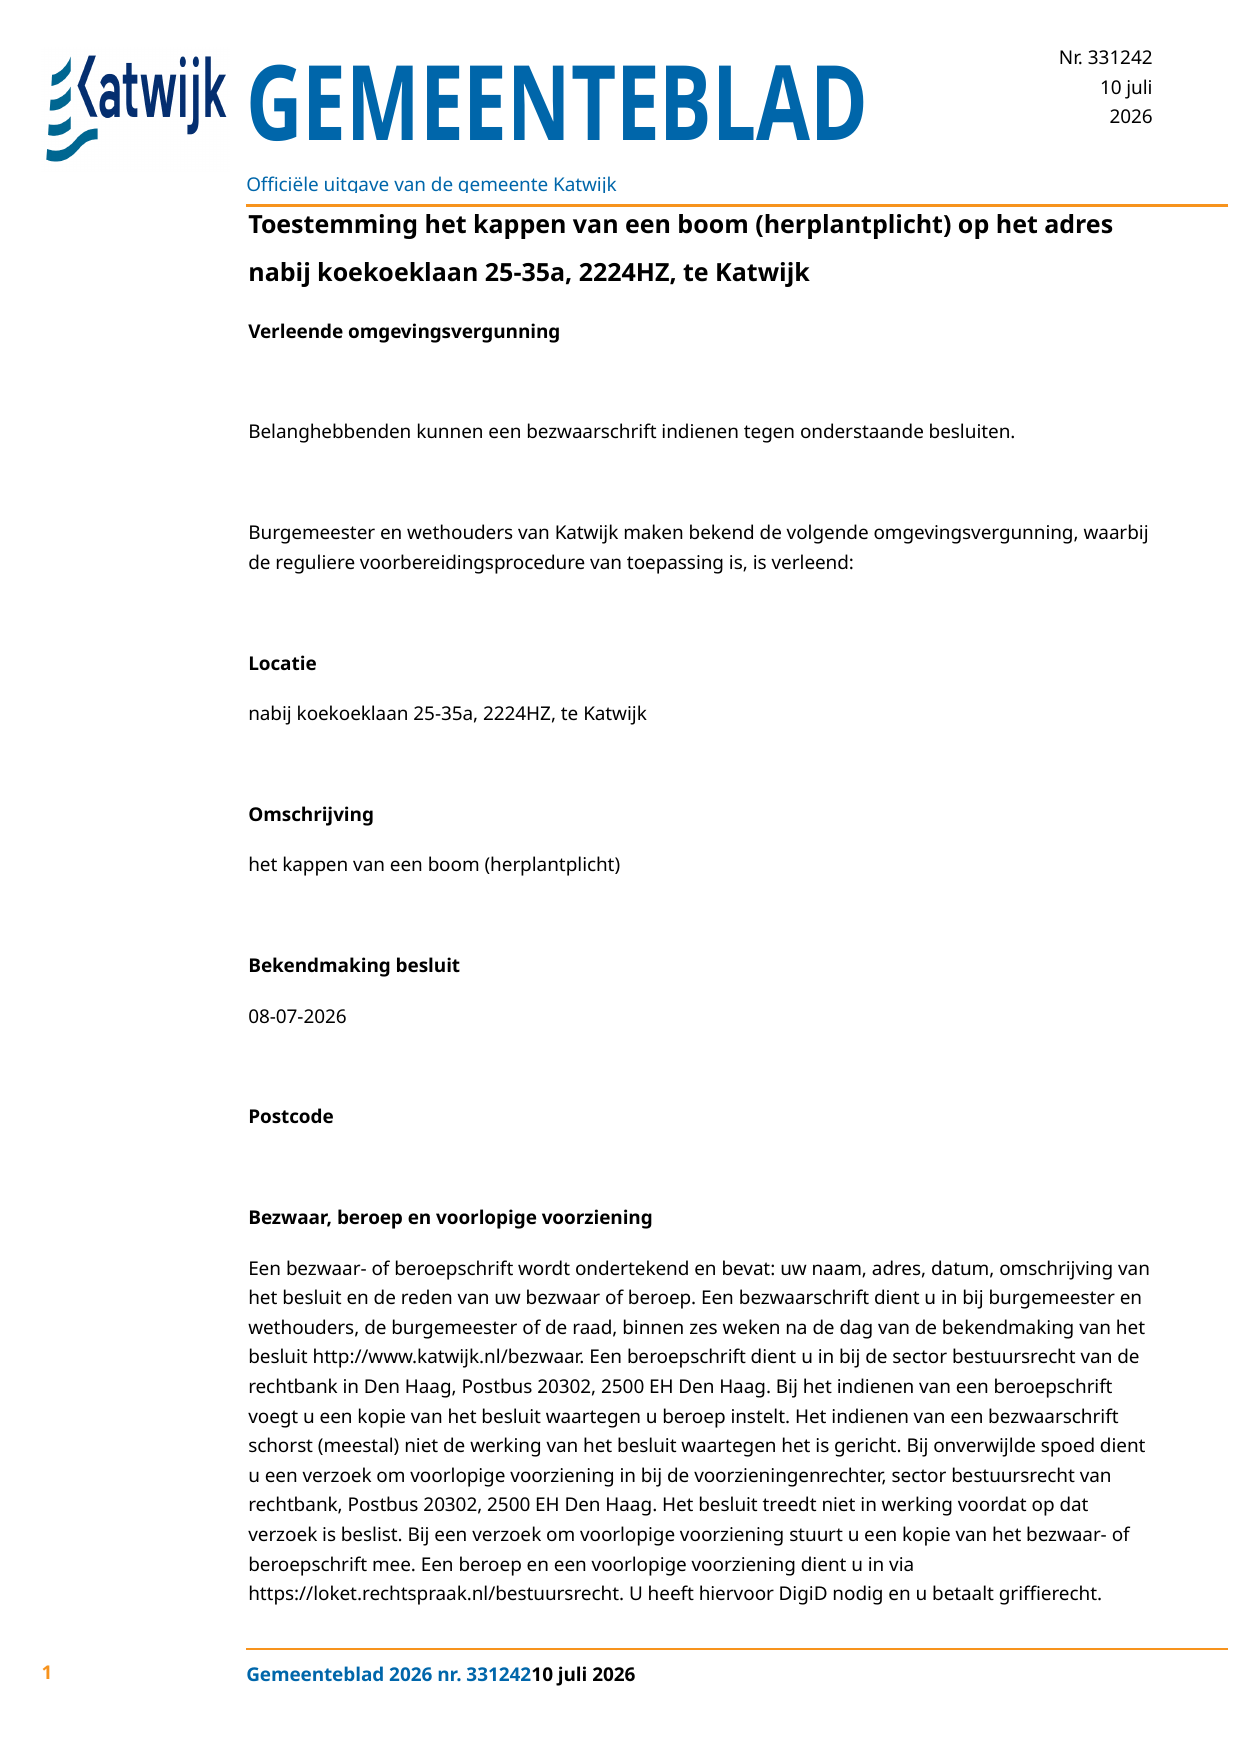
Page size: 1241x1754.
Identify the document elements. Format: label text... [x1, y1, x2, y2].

text Postcode [248, 1104, 1152, 1129]
text het kappen van een boom (herplantplicht) [248, 852, 1152, 877]
text Toestemming het kappen van een boom (herplantplicht) op het adres nabij koekoeklaan 25-35a, 2224HZ, te Katwijk [248, 207, 1152, 288]
text Een bezwaar- of beroepschrift wordt ondertekend en bevat: uw naam, adres, datum, omschrijving van het besluit en de reden van uw bezwaar of beroep. Een bezwaarschrift dient u in bij burgemeester en wethouders, de burgemeester of de raad, binnen zes weken na de dag van de bekendmaking van het besluit http://www.katwijk.nl/bezwaar. Een beroepschrift dient u in bij de sector bestuursrecht van de rechtbank in Den Haag, Postbus 20302, 2500 EH Den Haag. Bij het indienen van een beroepschrift voegt u een kopie van het besluit waartegen u beroep instelt. Het indienen van een bezwaarschrift schorst (meestal) niet de werking van het besluit waartegen het is gericht. Bij onverwijlde spoed dient u een verzoek om voorlopige voorziening in bij de voorzieningenrechter, sector bestuursrecht van rechtbank, Postbus 20302, 2500 EH Den Haag. Het besluit treedt niet in werking voordat op dat verzoek is beslist. Bij een verzoek om voorlopige voorziening stuurt u een kopie van het bezwaar- of beroepschrift mee. Een beroep en een voorlopige voorziening dient u in via https://loket.rechtspraak.nl/bestuursrecht. U heeft hiervoor DigiD nodig en u betaalt griffierecht. [248, 1255, 1152, 1606]
text nabij koekoeklaan 25-35a, 2224HZ, te Katwijk [248, 700, 1152, 726]
text 08-07-2026 [248, 1003, 1152, 1029]
text Bezwaar, beroep en voorlopige voorziening [248, 1204, 1152, 1230]
text Belanghebbenden kunnen een bezwaarschrift indienen tegen onderstaande besluiten. [248, 419, 1152, 444]
text Omschrijving [248, 801, 1152, 827]
text Bekendmaking besluit [248, 952, 1152, 978]
picture [41, 47, 231, 172]
text Locatie [248, 650, 1152, 676]
text Verleende omgevingsvergunning [248, 318, 1152, 344]
text Burgemeester en wethouders van Katwijk maken bekend de volgende omgevingsvergunning, waarbij de reguliere voorbereidingsprocedure van toepassing is, is verleend: [248, 519, 1152, 575]
